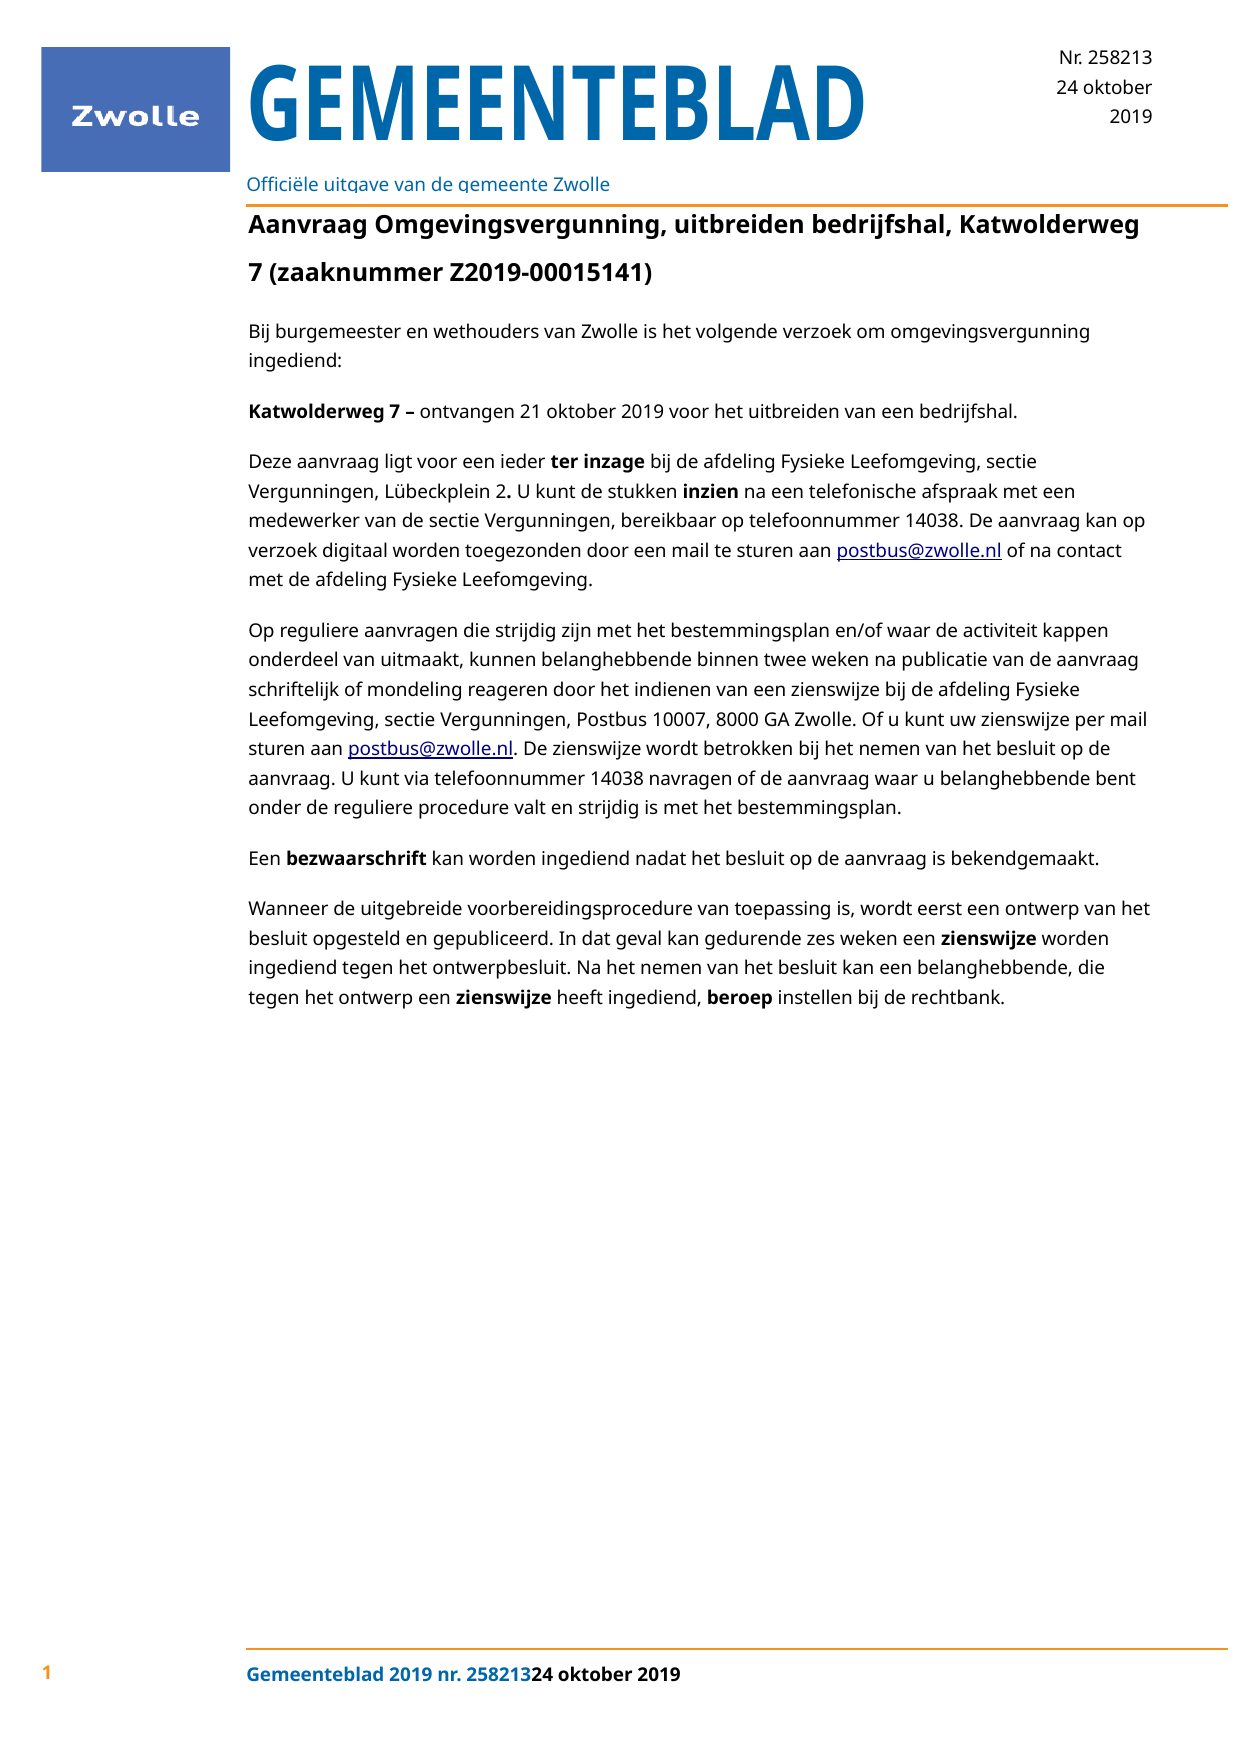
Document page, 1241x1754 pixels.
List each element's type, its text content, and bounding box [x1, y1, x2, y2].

text Deze aanvraag ligt voor een ieder ter inzage bij de afdeling Fysieke Leefomgeving, sectie Vergunningen, Lübeckplein 2. U kunt de stukken inzien na een telefonische afspraak met een medewerker van de sectie Vergunningen, bereikbaar op telefoonnummer 14038. De aanvraag kan op verzoek digitaal worden toegezonden door een mail te sturen aan postbus@zwolle.nl of na contact met de afdeling Fysieke Leefomgeving. [248, 448, 1152, 592]
text Katwolderweg 7 – ontvangen 21 oktober 2019 voor het uitbreiden van een bedrijfshal. [248, 398, 1152, 424]
text Een bezwaarschrift kan worden ingediend nadat het besluit op de aanvraag is bekendgemaakt. [248, 845, 1152, 871]
picture [41, 47, 231, 172]
text Op reguliere aanvragen die strijdig zijn met het bestemmingsplan en/of waar de activiteit kappen onderdeel van uitmaakt, kunnen belanghebbende binnen twee weken na publicatie van de aanvraag schriftelijk of mondeling reageren door het indienen van een zienswijze bij de afdeling Fysieke Leefomgeving, sectie Vergunningen, Postbus 10007, 8000 GA Zwolle. Of u kunt uw zienswijze per mail sturen aan postbus@zwolle.nl. De zienswijze wordt betrokken bij het nemen van het besluit op de aanvraag. U kunt via telefoonnummer 14038 navragen of de aanvraag waar u belanghebbende bent onder de reguliere procedure valt en strijdig is met het bestemmingsplan. [248, 617, 1152, 820]
text Wanneer de uitgebreide voorbereidingsprocedure van toepassing is, wordt eerst een ontwerp van het besluit opgesteld en gepubliceerd. In dat geval kan gedurende zes weken een zienswijze worden ingediend tegen het ontwerpbesluit. Na het nemen van het besluit kan een belanghebbende, die tegen het ontwerp een zienswijze heeft ingediend, beroep instellen bij de rechtbank. [248, 895, 1152, 1010]
text Bij burgemeester en wethouders van Zwolle is het volgende verzoek om omgevingsvergunning ingediend: [248, 318, 1152, 373]
text Aanvraag Omgevingsvergunning, uitbreiden bedrijfshal, Katwolderweg 7 (zaaknummer Z2019-00015141) [248, 207, 1152, 288]
